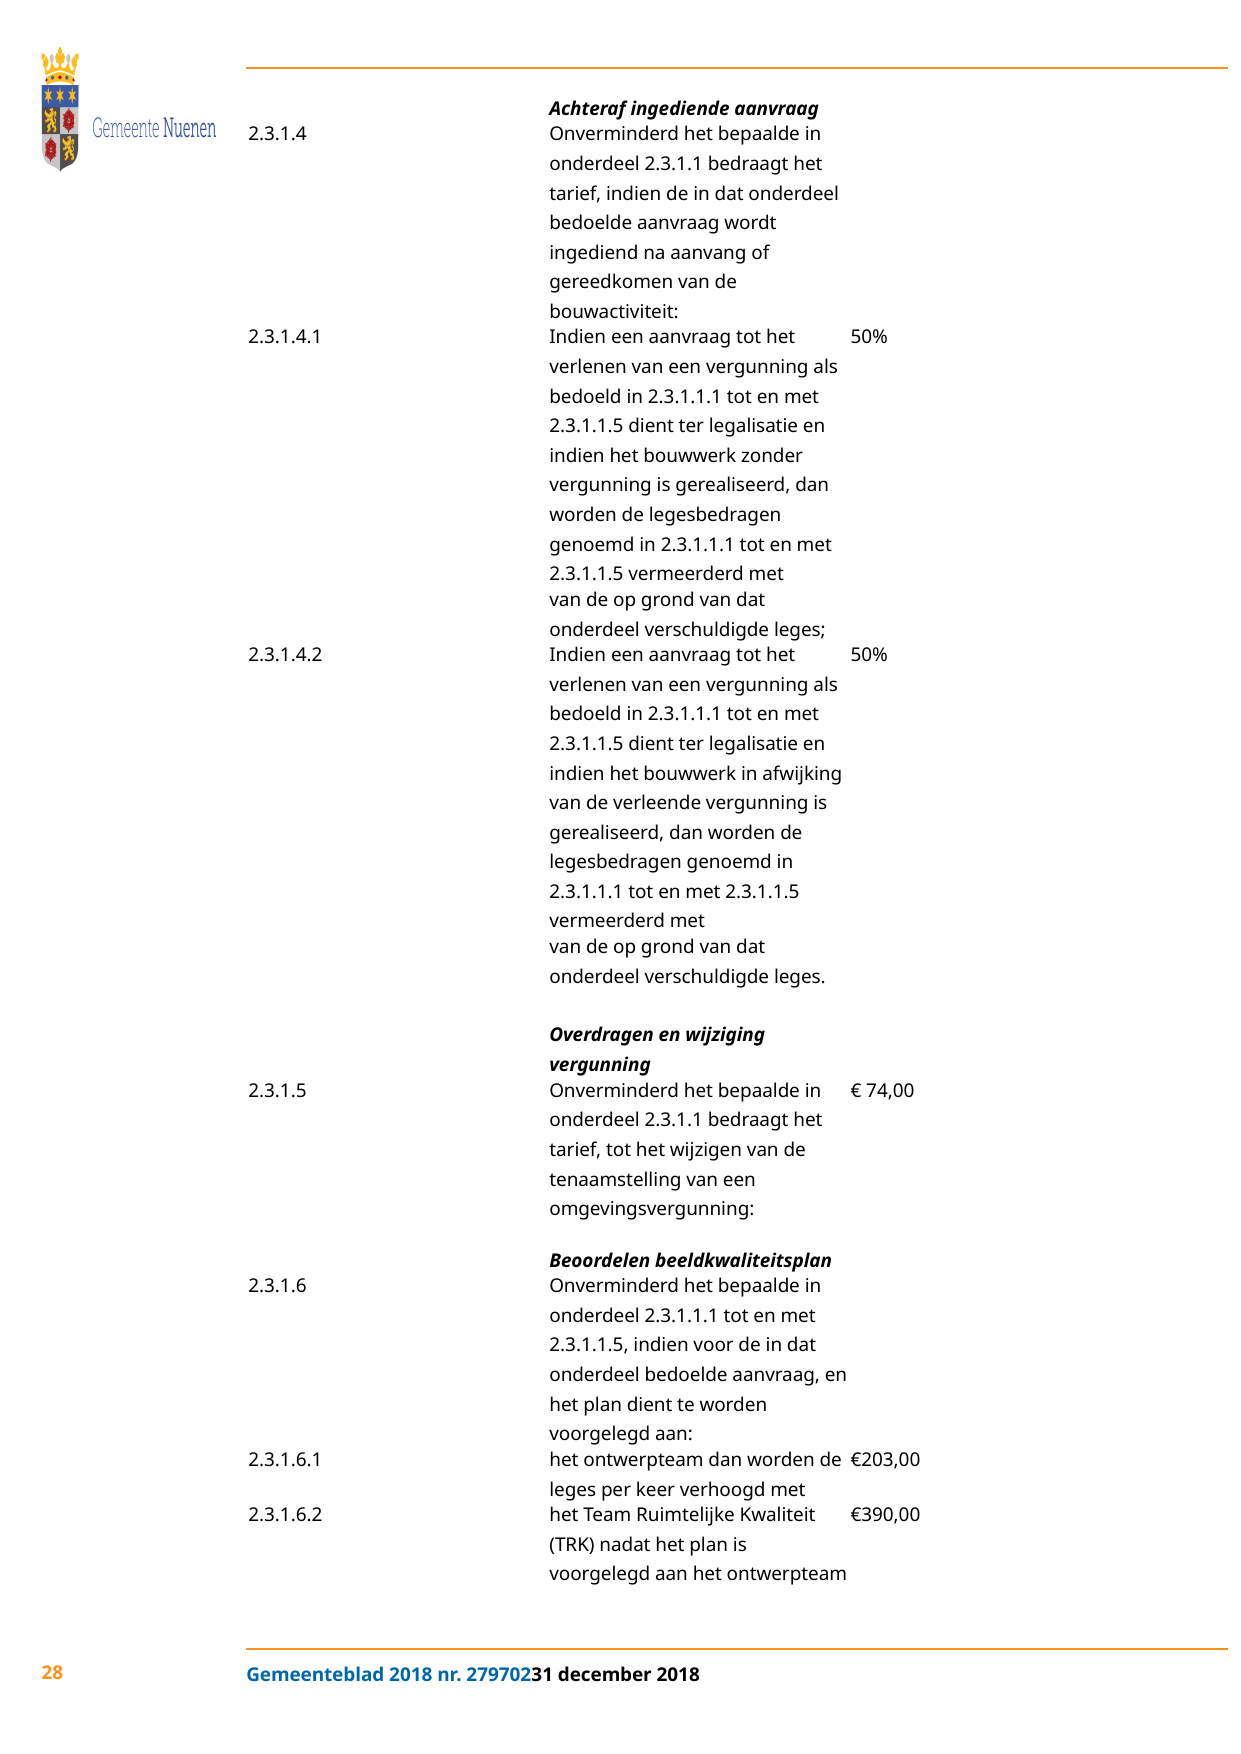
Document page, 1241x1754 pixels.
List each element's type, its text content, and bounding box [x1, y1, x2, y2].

table_header [850, 95, 1152, 121]
table_cell Onverminderd het bepaalde in onderdeel 2.3.1.1.1 tot en met 2.3.1.1.5, indien voor de in dat onderdeel bedoelde aanvraag, en het plan dient te worden voorgelegd aan: [549, 1273, 850, 1446]
table_cell Onverminderd het bepaalde in onderdeel 2.3.1.1 bedraagt het tarief, indien de in dat onderdeel bedoelde aanvraag wordt ingediend na aanvang of gereedkomen van de bouwactiviteit: [549, 121, 850, 324]
table_header [850, 1022, 1152, 1077]
table_header [248, 1022, 549, 1077]
table_cell 2.3.1.5 [248, 1077, 549, 1221]
picture [41, 47, 231, 172]
table_cell 2.3.1.4.1 [248, 324, 549, 586]
table_cell 2.3.1.6.1 [248, 1446, 549, 1501]
table_cell 2.3.1.6 [248, 1273, 549, 1446]
table_cell Onverminderd het bepaalde in onderdeel 2.3.1.1 bedraagt het tarief, tot het wijzigen van de tenaamstelling van een omgevingsvergunning: [549, 1077, 850, 1221]
table_cell Indien een aanvraag tot het verlenen van een vergunning als bedoeld in 2.3.1.1.1 tot en met 2.3.1.1.5 dient ter legalisatie en indien het bouwwerk in afwijking van de verleende vergunning is gerealiseerd, dan worden de legesbedragen genoemd in 2.3.1.1.1 tot en met 2.3.1.1.5 vermeerderd met [549, 641, 850, 933]
table_cell € 74,00 [850, 1077, 1152, 1221]
table_cell Beoordelen beeldkwaliteitsplan [549, 1247, 850, 1272]
table_cell [850, 1273, 1152, 1446]
table_cell 50% [850, 641, 1152, 933]
table_cell 50% [850, 324, 1152, 586]
table_cell [850, 1221, 1152, 1247]
table_cell 2.3.1.6.2 [248, 1501, 549, 1586]
table_cell [850, 934, 1152, 989]
table_cell 2.3.1.4 [248, 121, 549, 324]
table_cell het ontwerpteam dan worden de leges per keer verhoogd met [549, 1446, 850, 1501]
table_cell het Team Ruimtelijke Kwaliteit (TRK) nadat het plan is voorgelegd aan het ontwerpteam [549, 1501, 850, 1586]
table_cell Indien een aanvraag tot het verlenen van een vergunning als bedoeld in 2.3.1.1.1 tot en met 2.3.1.1.5 dient ter legalisatie en indien het bouwwerk zonder vergunning is gerealiseerd, dan worden de legesbedragen genoemd in 2.3.1.1.1 tot en met 2.3.1.1.5 vermeerderd met [549, 324, 850, 586]
table_cell [248, 586, 549, 641]
table_header [248, 95, 549, 121]
table_cell [248, 1221, 549, 1247]
table_cell [248, 934, 549, 989]
table_cell [850, 586, 1152, 641]
table_cell €390,00 [850, 1501, 1152, 1586]
table_cell €203,00 [850, 1446, 1152, 1501]
table_cell [850, 121, 1152, 324]
table_header Achteraf ingediende aanvraag [549, 95, 850, 121]
table_cell 2.3.1.4.2 [248, 641, 549, 933]
table_cell [248, 1247, 549, 1272]
table_cell van de op grond van dat onderdeel verschuldigde leges. [549, 934, 850, 989]
table_cell van de op grond van dat onderdeel verschuldigde leges; [549, 586, 850, 641]
table_cell [850, 1247, 1152, 1272]
table_header Overdragen en wijziging vergunning [549, 1022, 850, 1077]
table_cell [549, 1221, 850, 1247]
